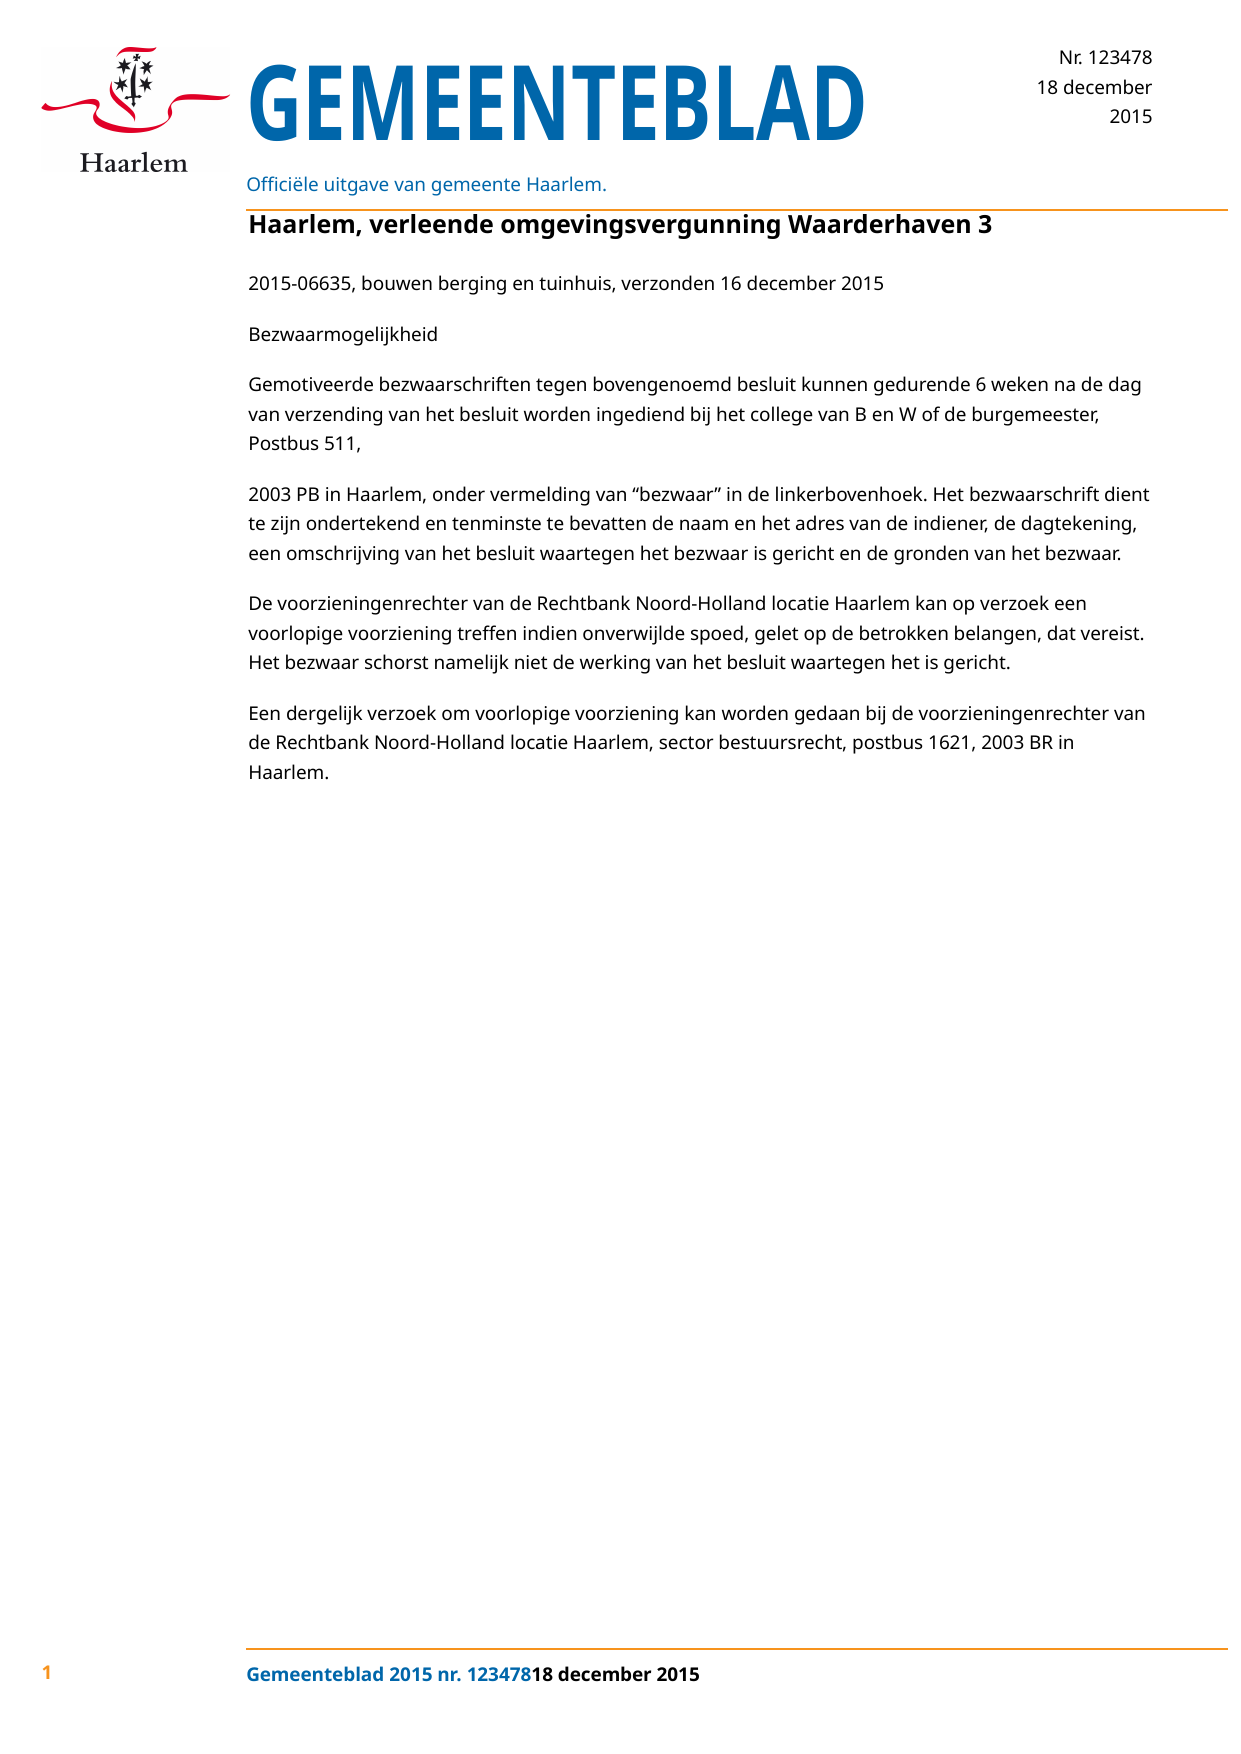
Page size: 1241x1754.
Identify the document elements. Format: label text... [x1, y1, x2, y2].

text Bezwaarmogelijkheid [248, 321, 1152, 346]
text Gemotiveerde bezwaarschriften tegen bovengenoemd besluit kunnen gedurende 6 weken na de dag van verzending van het besluit worden ingediend bij het college van B en W of de burgemeester, Postbus 511, [248, 371, 1152, 456]
text De voorzieningenrechter van de Rechtbank Noord-Holland locatie Haarlem kan op verzoek een voorlopige voorziening treffen indien onverwijlde spoed, gelet op de betrokken belangen, dat vereist. Het bezwaar schorst namelijk niet de werking van het besluit waartegen het is gericht. [248, 590, 1152, 675]
picture [41, 47, 231, 172]
text Een dergelijk verzoek om voorlopige voorziening kan worden gedaan bij de voorzieningenrechter van de Rechtbank Noord-Holland locatie Haarlem, sector bestuursrecht, postbus 1621, 2003 BR in Haarlem. [248, 700, 1152, 785]
text Haarlem, verleende omgevingsvergunning Waarderhaven 3 [248, 211, 1152, 241]
text 2015-06635, bouwen berging en tuinhuis, verzonden 16 december 2015 [248, 270, 1152, 296]
text 2003 PB in Haarlem, onder vermelding van “bezwaar” in de linkerbovenhoek. Het bezwaarschrift dient te zijn ondertekend en tenminste te bevatten de naam en het adres van de indiener, de dagtekening, een omschrijving van het besluit waartegen het bezwaar is gericht en de gronden van het bezwaar. [248, 481, 1152, 566]
